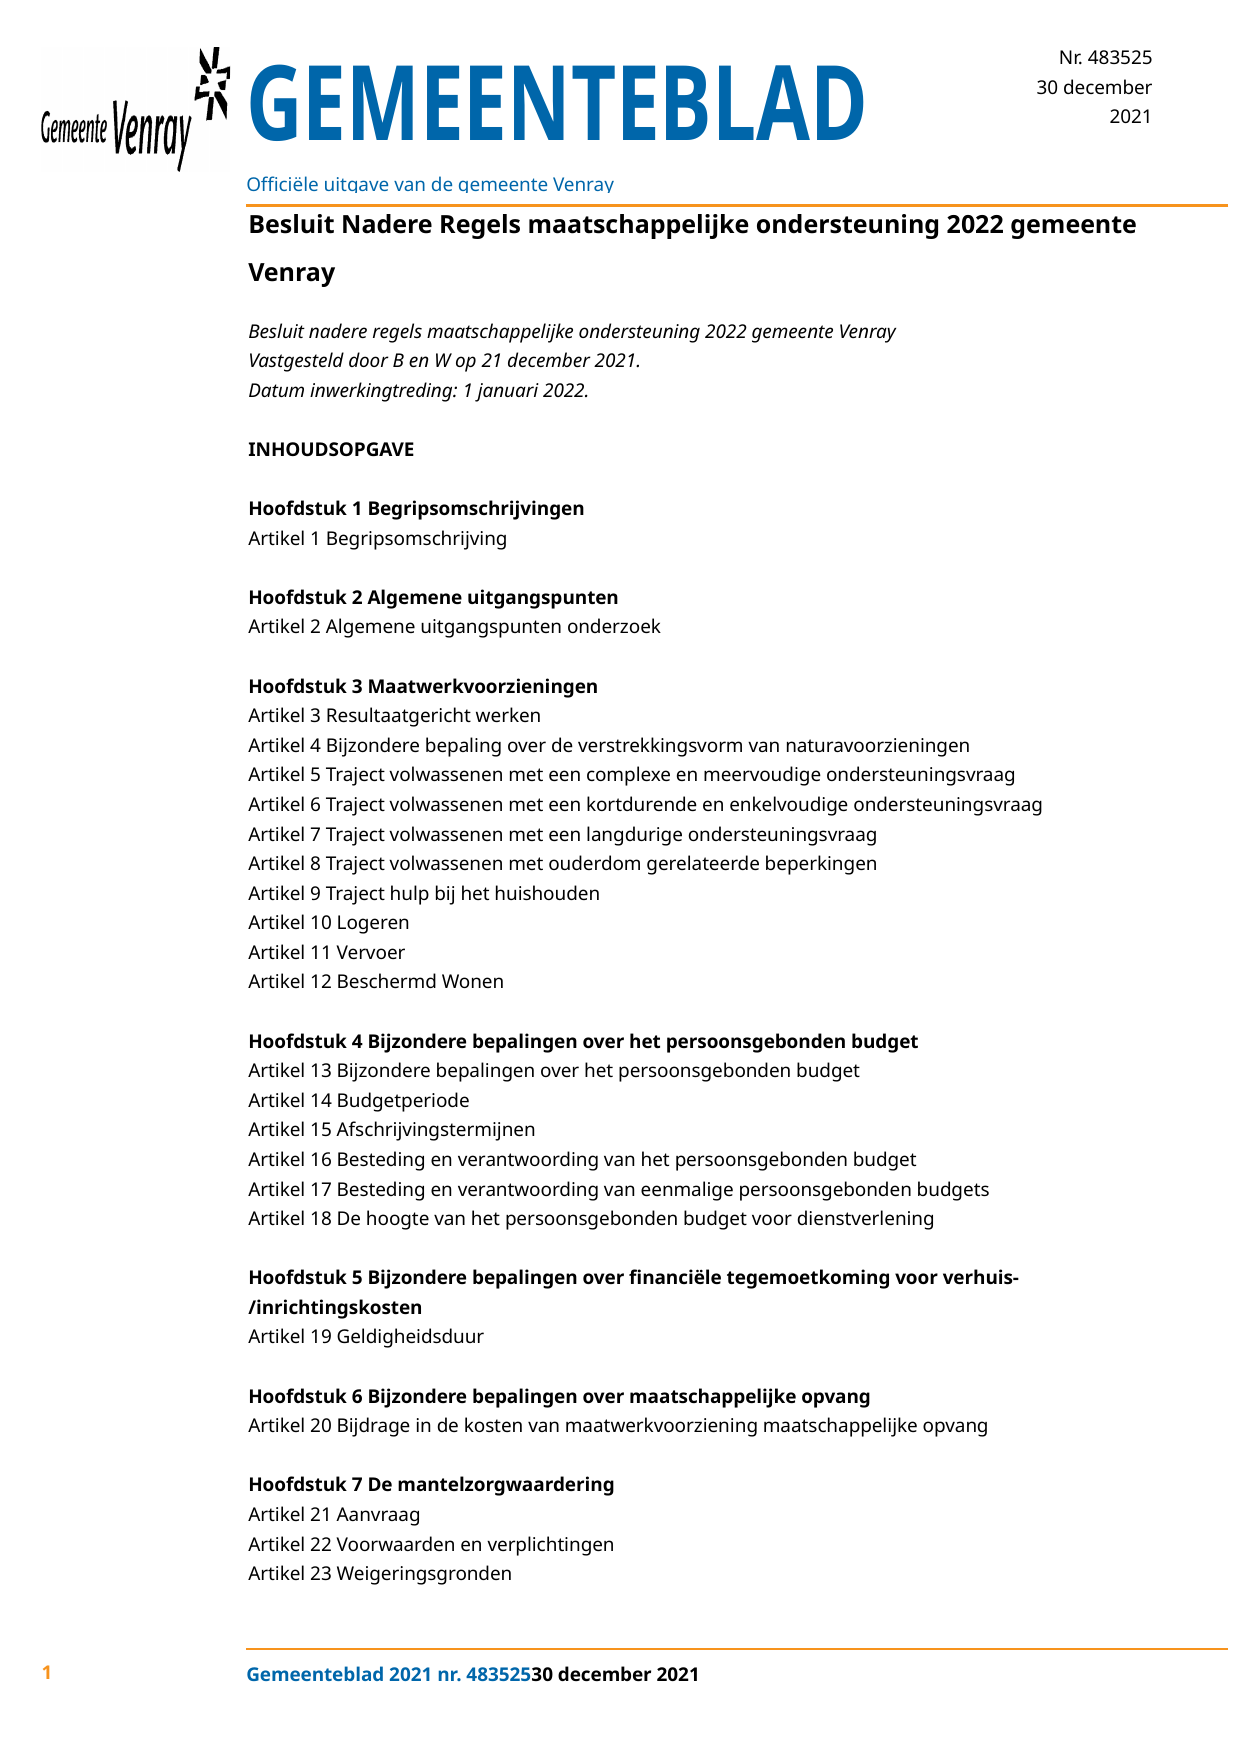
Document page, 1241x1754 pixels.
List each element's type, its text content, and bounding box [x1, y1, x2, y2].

text Hoofdstuk 4 Bijzondere bepalingen over het persoonsgebonden budget [248, 1028, 1152, 1054]
text Artikel 21 Aanvraag [248, 1501, 1152, 1527]
text INHOUDSOPGAVE [248, 436, 1152, 462]
text Hoofdstuk 3 Maatwerkvoorzieningen [248, 673, 1152, 699]
text Hoofdstuk 6 Bijzondere bepalingen over maatschappelijke opvang [248, 1383, 1152, 1409]
text Artikel 2 Algemene uitgangspunten onderzoek [248, 614, 1152, 639]
text Vastgesteld door B en W op 21 december 2021. [248, 347, 1152, 373]
text Artikel 7 Traject volwassenen met een langdurige ondersteuningsvraag [248, 821, 1152, 847]
text Artikel 23 Weigeringsgronden [248, 1560, 1152, 1586]
text Hoofdstuk 5 Bijzondere bepalingen over financiële tegemoetkoming voor verhuis- /inrichtingskosten [248, 1264, 1152, 1320]
text Artikel 10 Logeren [248, 909, 1152, 935]
text Artikel 8 Traject volwassenen met ouderdom gerelateerde beperkingen [248, 850, 1152, 876]
text Artikel 11 Vervoer [248, 939, 1152, 965]
text Artikel 20 Bijdrage in de kosten van maatwerkvoorziening maatschappelijke opvang [248, 1412, 1152, 1438]
text Artikel 13 Bijzondere bepalingen over het persoonsgebonden budget [248, 1057, 1152, 1083]
text Artikel 22 Voorwaarden en verplichtingen [248, 1531, 1152, 1557]
text Artikel 14 Budgetperiode [248, 1087, 1152, 1113]
text Besluit Nadere Regels maatschappelijke ondersteuning 2022 gemeente Venray [248, 207, 1152, 288]
text Artikel 4 Bijzondere bepaling over de verstrekkingsvorm van naturavoorzieningen [248, 732, 1152, 758]
text Artikel 5 Traject volwassenen met een complexe en meervoudige ondersteuningsvraag [248, 762, 1152, 787]
text Besluit nadere regels maatschappelijke ondersteuning 2022 gemeente Venray [248, 318, 1152, 344]
text Hoofdstuk 2 Algemene uitgangspunten [248, 584, 1152, 610]
text Artikel 6 Traject volwassenen met een kortdurende en enkelvoudige ondersteuningsvraag [248, 791, 1152, 817]
text Artikel 16 Besteding en verantwoording van het persoonsgebonden budget [248, 1146, 1152, 1172]
text Artikel 9 Traject hulp bij het huishouden [248, 880, 1152, 906]
text Hoofdstuk 7 De mantelzorgwaardering [248, 1472, 1152, 1497]
text Artikel 17 Besteding en verantwoording van eenmalige persoonsgebonden budgets [248, 1176, 1152, 1202]
text Datum inwerkingtreding: 1 januari 2022. [248, 377, 1152, 403]
text Artikel 15 Afschrijvingstermijnen [248, 1117, 1152, 1142]
text Artikel 3 Resultaatgericht werken [248, 702, 1152, 728]
text Artikel 18 De hoogte van het persoonsgebonden budget voor dienstverlening [248, 1205, 1152, 1231]
text Hoofdstuk 1 Begripsomschrijvingen [248, 495, 1152, 521]
text Artikel 1 Begripsomschrijving [248, 525, 1152, 551]
text Artikel 19 Geldigheidsduur [248, 1324, 1152, 1349]
text Artikel 12 Beschermd Wonen [248, 969, 1152, 994]
picture [41, 47, 231, 172]
